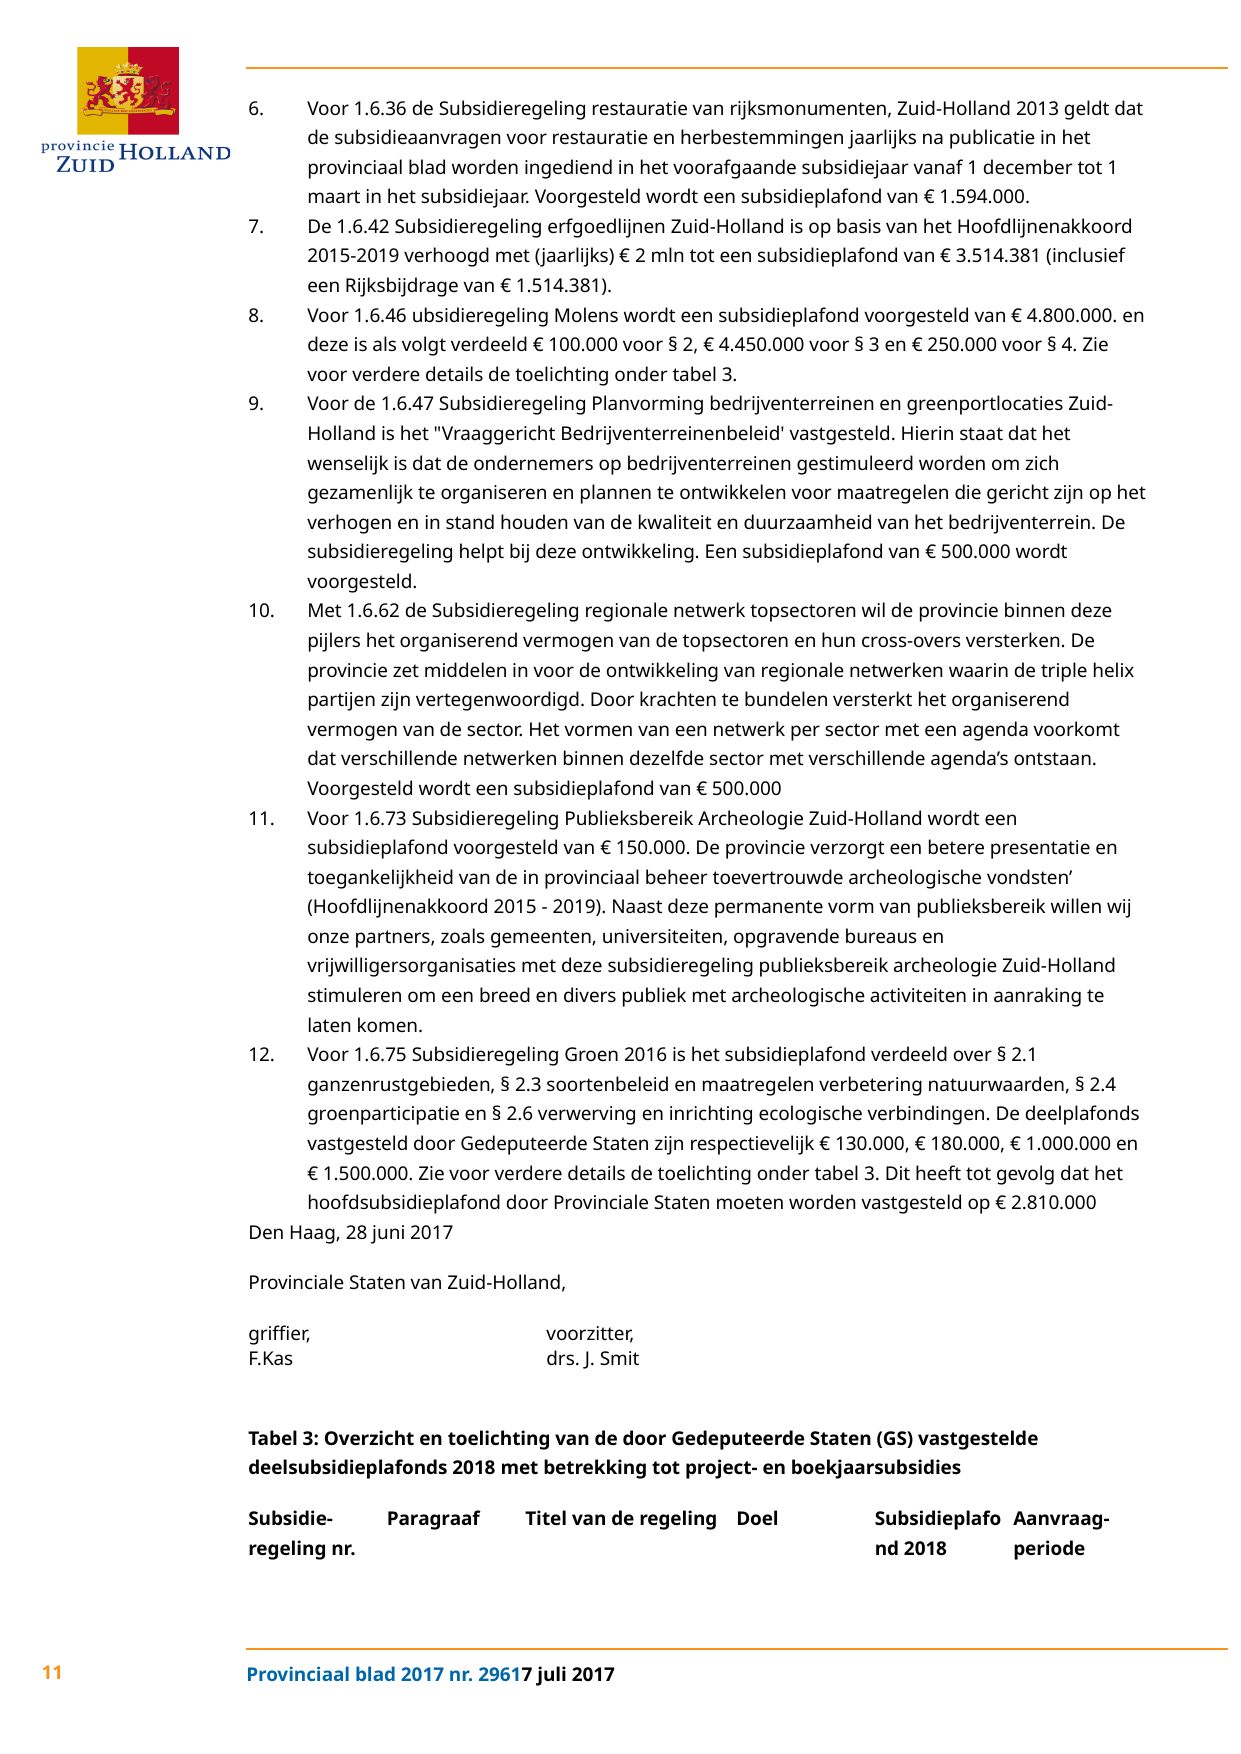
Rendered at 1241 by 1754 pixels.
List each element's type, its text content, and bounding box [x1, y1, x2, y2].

list Voor 1.6.73 Subsidieregeling Publieksbereik Archeologie Zuid-Holland wordt een subsidieplafond voorgesteld van € 150.000. De provincie verzorgt een betere presentatie en toegankelijkheid van de in provinciaal beheer toevertrouwde archeologische vondsten’ (Hoofdlijnenakkoord 2015 - 2019). Naast deze permanente vorm van publieksbereik willen wij onze partners, zoals gemeenten, universiteiten, opgravende bureaus en vrijwilligersorganisaties met deze subsidieregeling publieksbereik archeologie Zuid-Holland stimuleren om een breed en divers publiek met archeologische activiteiten in aanraking te laten komen. [248, 805, 1152, 1038]
list Voor 1.6.75 Subsidieregeling Groen 2016 is het subsidieplafond verdeeld over § 2.1 ganzenrustgebieden, § 2.3 soortenbeleid en maatregelen verbetering natuurwaarden, § 2.4 groenparticipatie en § 2.6 verwerving en inrichting ecologische verbindingen. De deelplafonds vastgesteld door Gedeputeerde Staten zijn respectievelijk € 130.000, € 180.000, € 1.000.000 en € 1.500.000. Zie voor verdere details de toelichting onder tabel 3. Dit heeft tot gevolg dat het hoofdsubsidieplafond door Provinciale Staten moeten worden vastgesteld op € 2.810.000 [248, 1041, 1152, 1215]
table_header Titel van de regeling [525, 1505, 736, 1560]
text Provinciale Staten van Zuid-Holland, [248, 1269, 1152, 1295]
table_header Subsidie-regeling nr. [248, 1505, 387, 1560]
table_cell [875, 1560, 1013, 1586]
table_cell [387, 1586, 525, 1612]
table_cell [1013, 1560, 1152, 1586]
text Den Haag, 28 juni 2017 [248, 1219, 1152, 1245]
table_cell [525, 1586, 736, 1612]
list Voor 1.6.46 ubsidieregeling Molens wordt een subsidieplafond voorgesteld van € 4.800.000. en deze is als volgt verdeeld € 100.000 voor § 2, € 4.450.000 voor § 3 en € 250.000 voor § 4. Zie voor verdere details de toelichting onder tabel 3. [248, 302, 1152, 387]
table_cell drs. J. Smit [546, 1346, 1152, 1371]
list Voor 1.6.36 de Subsidieregeling restauratie van rijksmonumenten, Zuid-Holland 2013 geldt dat de subsidieaanvragen voor restauratie en herbestemmingen jaarlijks na publicatie in het provinciaal blad worden ingediend in het voorafgaande subsidiejaar vanaf 1 december tot 1 maart in het subsidiejaar. Voorgesteld wordt een subsidieplafond van € 1.594.000. [248, 95, 1152, 209]
table_cell [736, 1586, 874, 1612]
table_header griffier, [248, 1320, 546, 1346]
table_header voorzitter, [546, 1320, 1152, 1346]
table_cell [248, 1560, 387, 1586]
list Voor de 1.6.47 Subsidieregeling Planvorming bedrijventerreinen en greenportlocaties Zuid-Holland is het "Vraaggericht Bedrijventerreinenbeleid' vastgesteld. Hierin staat dat het wenselijk is dat de ondernemers op bedrijventerreinen gestimuleerd worden om zich gezamenlijk te organiseren en plannen te ontwikkelen voor maatregelen die gericht zijn op het verhogen en in stand houden van de kwaliteit en duurzaamheid van het bedrijventerrein. De subsidieregeling helpt bij deze ontwikkeling. Een subsidieplafond van € 500.000 wordt voorgesteld. [248, 391, 1152, 594]
picture [41, 47, 231, 172]
table_cell [248, 1586, 387, 1612]
table_header Paragraaf [387, 1505, 525, 1560]
list De 1.6.42 Subsidieregeling erfgoedlijnen Zuid-Holland is op basis van het Hoofdlijnenakkoord 2015-2019 verhoogd met (jaarlijks) € 2 mln tot een subsidieplafond van € 3.514.381 (inclusief een Rijksbijdrage van € 1.514.381). [248, 213, 1152, 298]
table_header Subsidieplafond 2018 [875, 1505, 1013, 1560]
list Met 1.6.62 de Subsidieregeling regionale netwerk topsectoren wil de provincie binnen deze pijlers het organiserend vermogen van de topsectoren en hun cross-overs versterken. De provincie zet middelen in voor de ontwikkeling van regionale netwerken waarin de triple helix partijen zijn vertegenwoordigd. Door krachten te bundelen versterkt het organiserend vermogen van de sector. Het vormen van een netwerk per sector met een agenda voorkomt dat verschillende netwerken binnen dezelfde sector met verschillende agenda’s ontstaan. Voorgesteld wordt een subsidieplafond van € 500.000 [248, 598, 1152, 801]
table_cell [525, 1560, 736, 1586]
table_header Aanvraag-periode [1013, 1505, 1152, 1560]
table_header Doel [736, 1505, 874, 1560]
table_cell [736, 1560, 874, 1586]
table_cell [875, 1586, 1013, 1612]
text Tabel 3: Overzicht en toelichting van de door Gedeputeerde Staten (GS) vastgestelde deelsubsidieplafonds 2018 met betrekking tot project- en boekjaarsubsidies [248, 1425, 1152, 1480]
table_cell [1013, 1586, 1152, 1612]
table_cell F.Kas [248, 1346, 546, 1371]
table_cell [387, 1560, 525, 1586]
